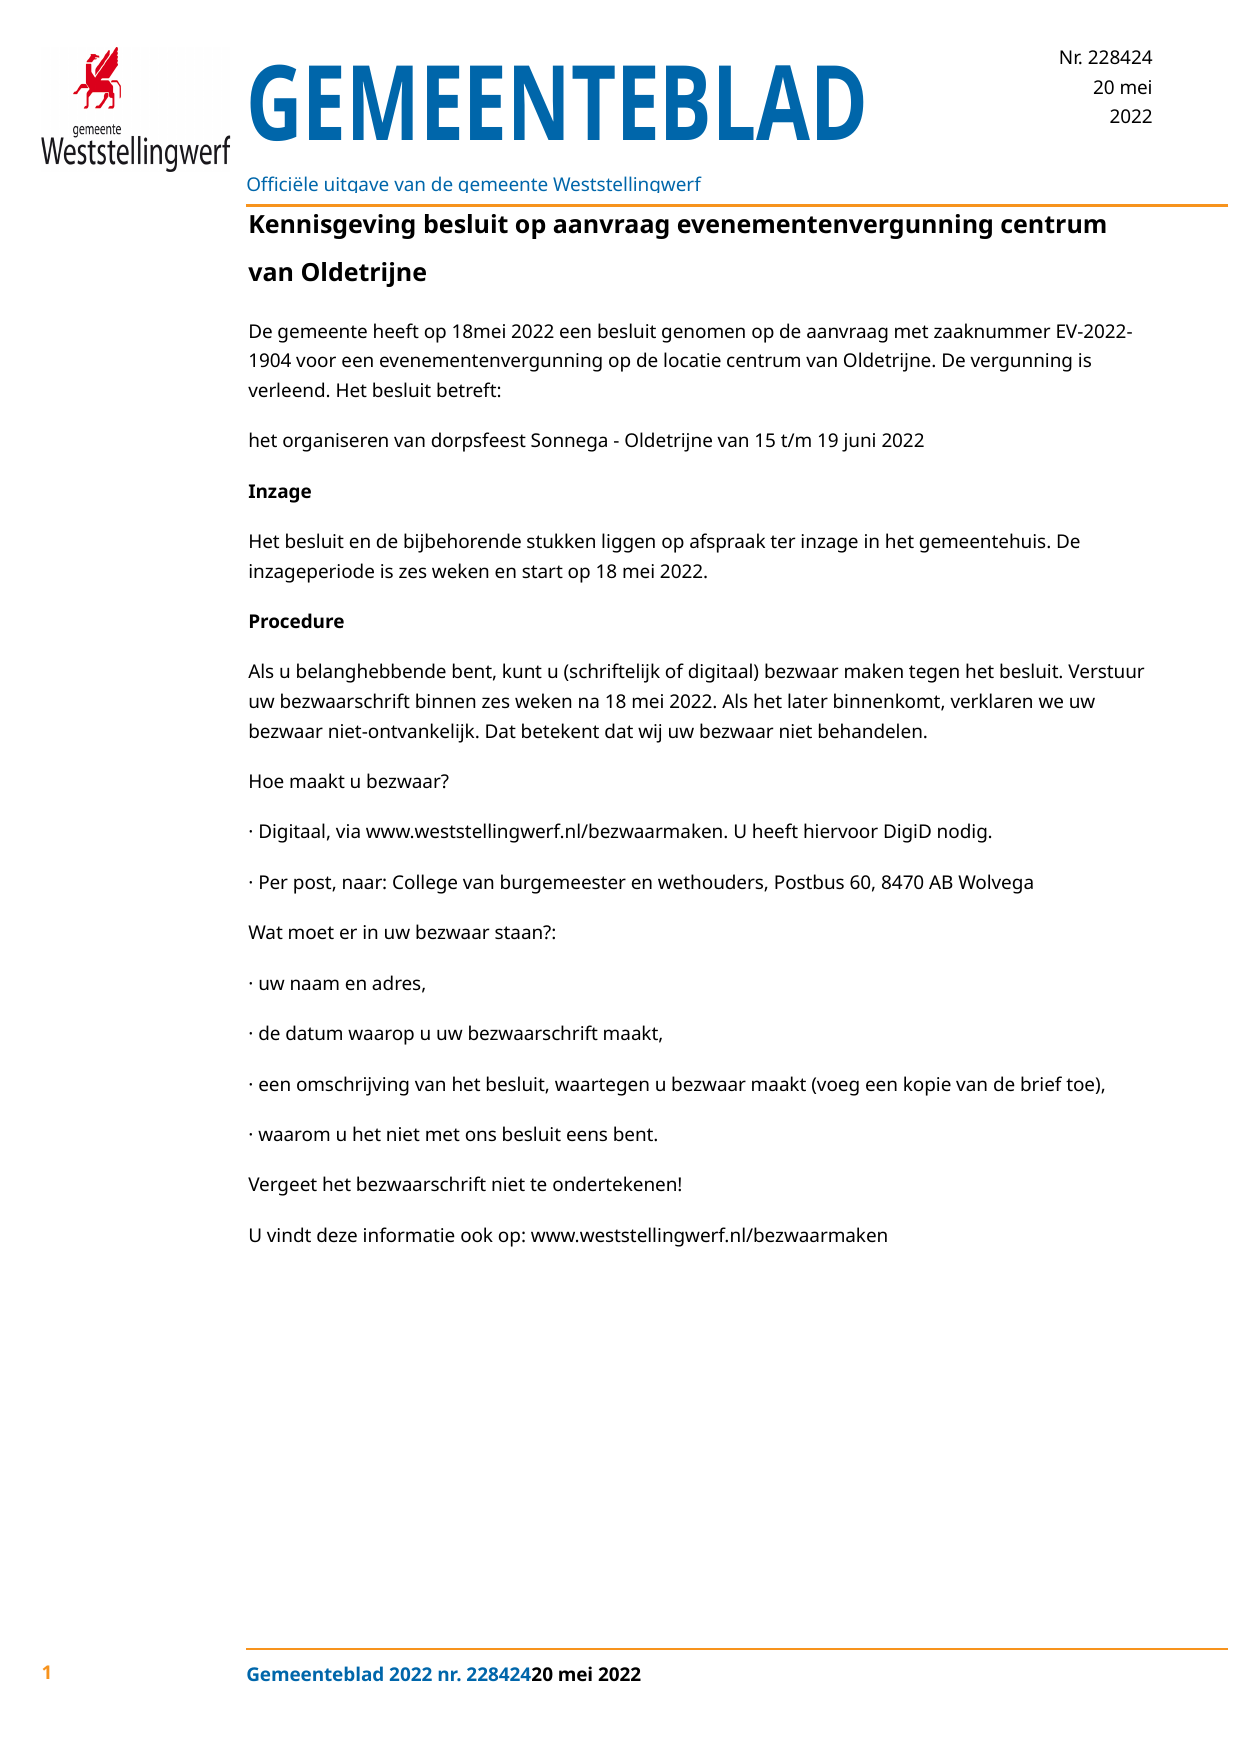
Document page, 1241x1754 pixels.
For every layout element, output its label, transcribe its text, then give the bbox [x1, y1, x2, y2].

text Het besluit en de bijbehorende stukken liggen op afspraak ter inzage in het gemeentehuis. De inzageperiode is zes weken en start op 18 mei 2022. [248, 528, 1152, 584]
text · een omschrijving van het besluit, waartegen u bezwaar maakt (voeg een kopie van de brief toe), [248, 1071, 1152, 1097]
picture [41, 47, 231, 172]
text Hoe maakt u bezwaar? [248, 768, 1152, 794]
text · Per post, naar: College van burgemeester en wethouders, Postbus 60, 8470 AB Wolvega [248, 869, 1152, 895]
text · uw naam en adres, [248, 970, 1152, 996]
text · Digitaal, via www.weststellingwerf.nl/bezwaarmaken. U heeft hiervoor DigiD nodig. [248, 819, 1152, 844]
text Vergeet het bezwaarschrift niet te ondertekenen! [248, 1172, 1152, 1197]
text Als u belanghebbende bent, kunt u (schriftelijk of digitaal) bezwaar maken tegen het besluit. Verstuur uw bezwaarschrift binnen zes weken na 18 mei 2022. Als het later binnenkomt, verklaren we uw bezwaar niet-ontvankelijk. Dat betekent dat wij uw bezwaar niet behandelen. [248, 659, 1152, 744]
text het organiseren van dorpsfeest Sonnega - Oldetrijne van 15 t/m 19 juni 2022 [248, 427, 1152, 453]
text Procedure [248, 608, 1152, 634]
text Wat moet er in uw bezwaar staan?: [248, 919, 1152, 945]
text U vindt deze informatie ook op: www.weststellingwerf.nl/bezwaarmaken [248, 1222, 1152, 1248]
text Inzage [248, 478, 1152, 504]
text · de datum waarop u uw bezwaarschrift maakt, [248, 1020, 1152, 1046]
text Kennisgeving besluit op aanvraag evenementenvergunning centrum van Oldetrijne [248, 207, 1152, 288]
text De gemeente heeft op 18mei 2022 een besluit genomen op de aanvraag met zaaknummer EV-2022-1904 voor een evenementenvergunning op de locatie centrum van Oldetrijne. De vergunning is verleend. Het besluit betreft: [248, 318, 1152, 403]
text · waarom u het niet met ons besluit eens bent. [248, 1121, 1152, 1147]
